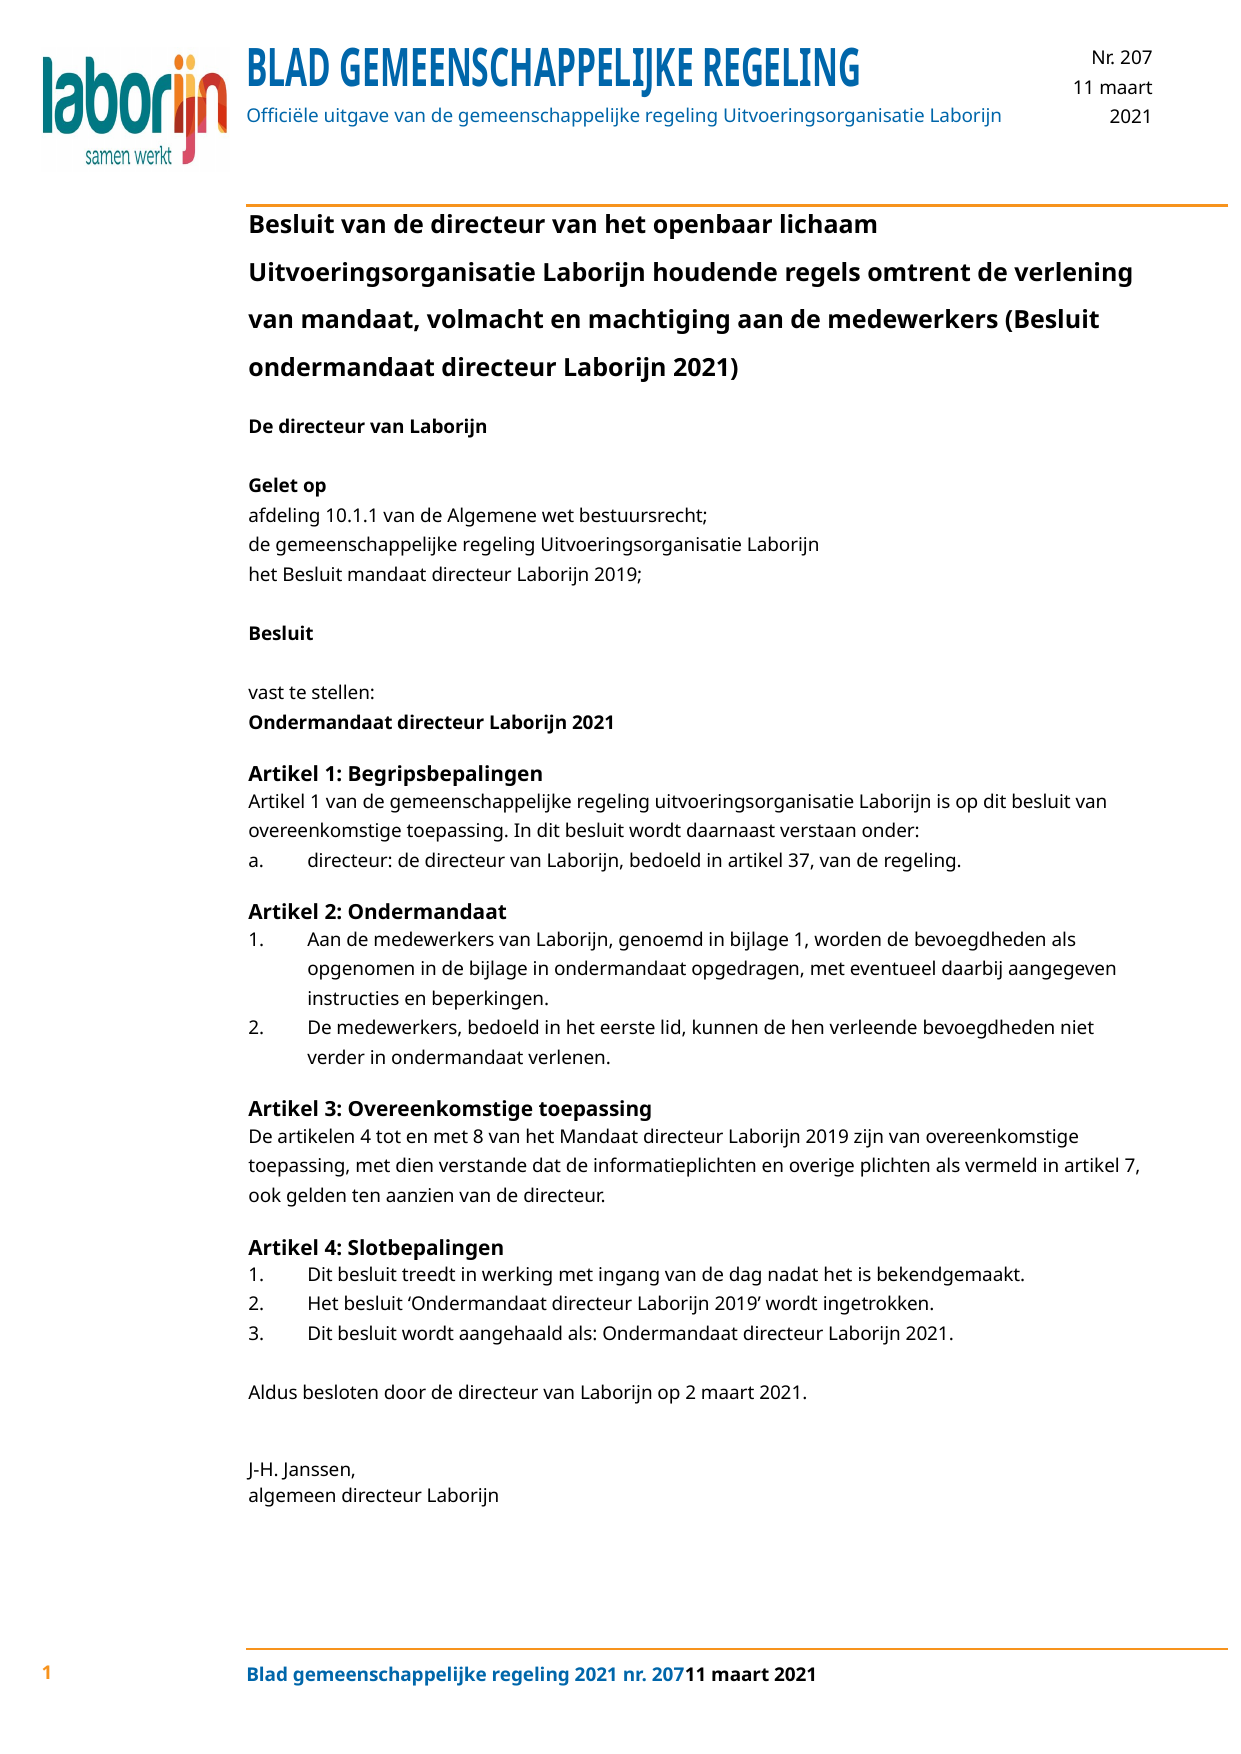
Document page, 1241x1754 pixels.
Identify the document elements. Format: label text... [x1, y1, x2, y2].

text Aldus besloten door de directeur van Laborijn op 2 maart 2021. [248, 1379, 1152, 1405]
picture [41, 47, 231, 172]
list directeur: de directeur van Laborijn, bedoeld in artikel 37, van de regeling. [248, 847, 1152, 873]
list Aan de medewerkers van Laborijn, genoemd in bijlage 1, worden de bevoegdheden als opgenomen in de bijlage in ondermandaat opgedragen, met eventueel daarbij aangegeven instructies en beperkingen. [248, 926, 1152, 1011]
text Ondermandaat directeur Laborijn 2021 [248, 709, 1152, 735]
text de gemeenschappelijke regeling Uitvoeringsorganisatie Laborijn [248, 531, 1152, 557]
text De directeur van Laborijn [248, 413, 1152, 439]
text Besluit [248, 620, 1152, 646]
text Artikel 1 van de gemeenschappelijke regeling uitvoeringsorganisatie Laborijn is op dit besluit van overeenkomstige toepassing. In dit besluit wordt daarnaast verstaan onder: [248, 788, 1152, 843]
text Artikel 2: Ondermandaat [248, 897, 1152, 926]
text afdeling 10.1.1 van de Algemene wet bestuursrecht; [248, 502, 1152, 528]
text vast te stellen: [248, 679, 1152, 705]
text algemeen directeur Laborijn [248, 1482, 1152, 1508]
list Dit besluit treedt in werking met ingang van de dag nadat het is bekendgemaakt. [248, 1261, 1152, 1287]
text Gelet op [248, 472, 1152, 498]
text Artikel 3: Overeenkomstige toepassing [248, 1094, 1152, 1123]
text Artikel 4: Slotbepalingen [248, 1233, 1152, 1261]
text Artikel 1: Begripsbepalingen [248, 759, 1152, 788]
list Dit besluit wordt aangehaald als: Ondermandaat directeur Laborijn 2021. [248, 1320, 1152, 1346]
list De medewerkers, bedoeld in het eerste lid, kunnen de hen verleende bevoegdheden niet verder in ondermandaat verlenen. [248, 1014, 1152, 1070]
list Het besluit ‘Ondermandaat directeur Laborijn 2019’ wordt ingetrokken. [248, 1291, 1152, 1316]
text J-H. Janssen, [248, 1457, 1152, 1482]
text het Besluit mandaat directeur Laborijn 2019; [248, 561, 1152, 587]
text Besluit van de directeur van het openbaar lichaam Uitvoeringsorganisatie Laborijn houdende regels omtrent de verlening van mandaat, volmacht en machtiging aan de medewerkers (Besluit ondermandaat directeur Laborijn 2021) [248, 207, 1152, 384]
text De artikelen 4 tot en met 8 van het Mandaat directeur Laborijn 2019 zijn van overeenkomstige toepassing, met dien verstande dat de informatieplichten en overige plichten als vermeld in artikel 7, ook gelden ten aanzien van de directeur. [248, 1123, 1152, 1208]
